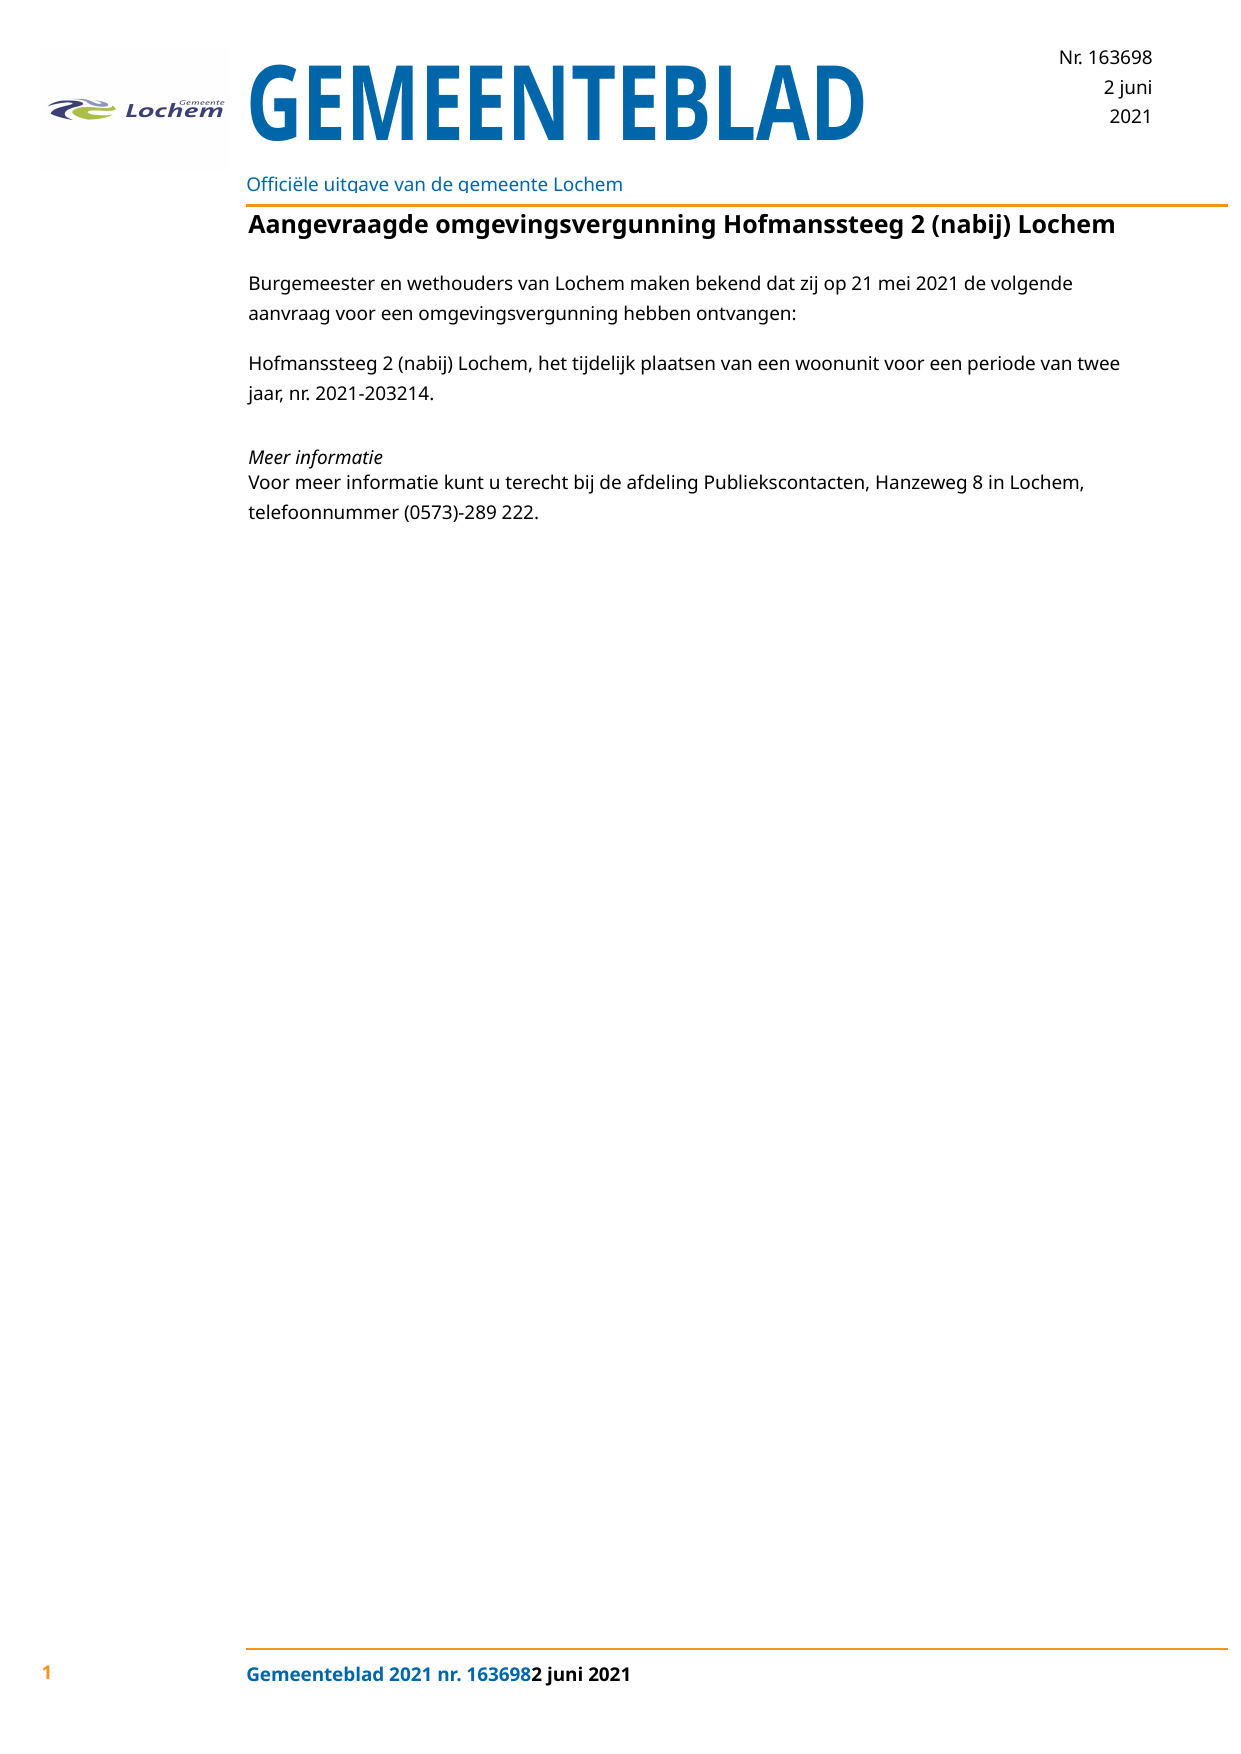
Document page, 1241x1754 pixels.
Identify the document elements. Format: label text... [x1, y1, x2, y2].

text Voor meer informatie kunt u terecht bij de afdeling Publiekscontacten, Hanzeweg 8 in Lochem, telefoonnummer (0573)-289 222. [248, 469, 1152, 525]
picture [41, 47, 231, 172]
text Aangevraagde omgevingsvergunning Hofmanssteeg 2 (nabij) Lochem [248, 207, 1152, 241]
text Hofmanssteeg 2 (nabij) Lochem, het tijdelijk plaatsen van een woonunit voor een periode van twee jaar, nr. 2021-203214. [248, 350, 1152, 406]
text Meer informatie [248, 444, 1152, 469]
text Burgemeester en wethouders van Lochem maken bekend dat zij op 21 mei 2021 de volgende aanvraag voor een omgevingsvergunning hebben ontvangen: [248, 270, 1152, 326]
